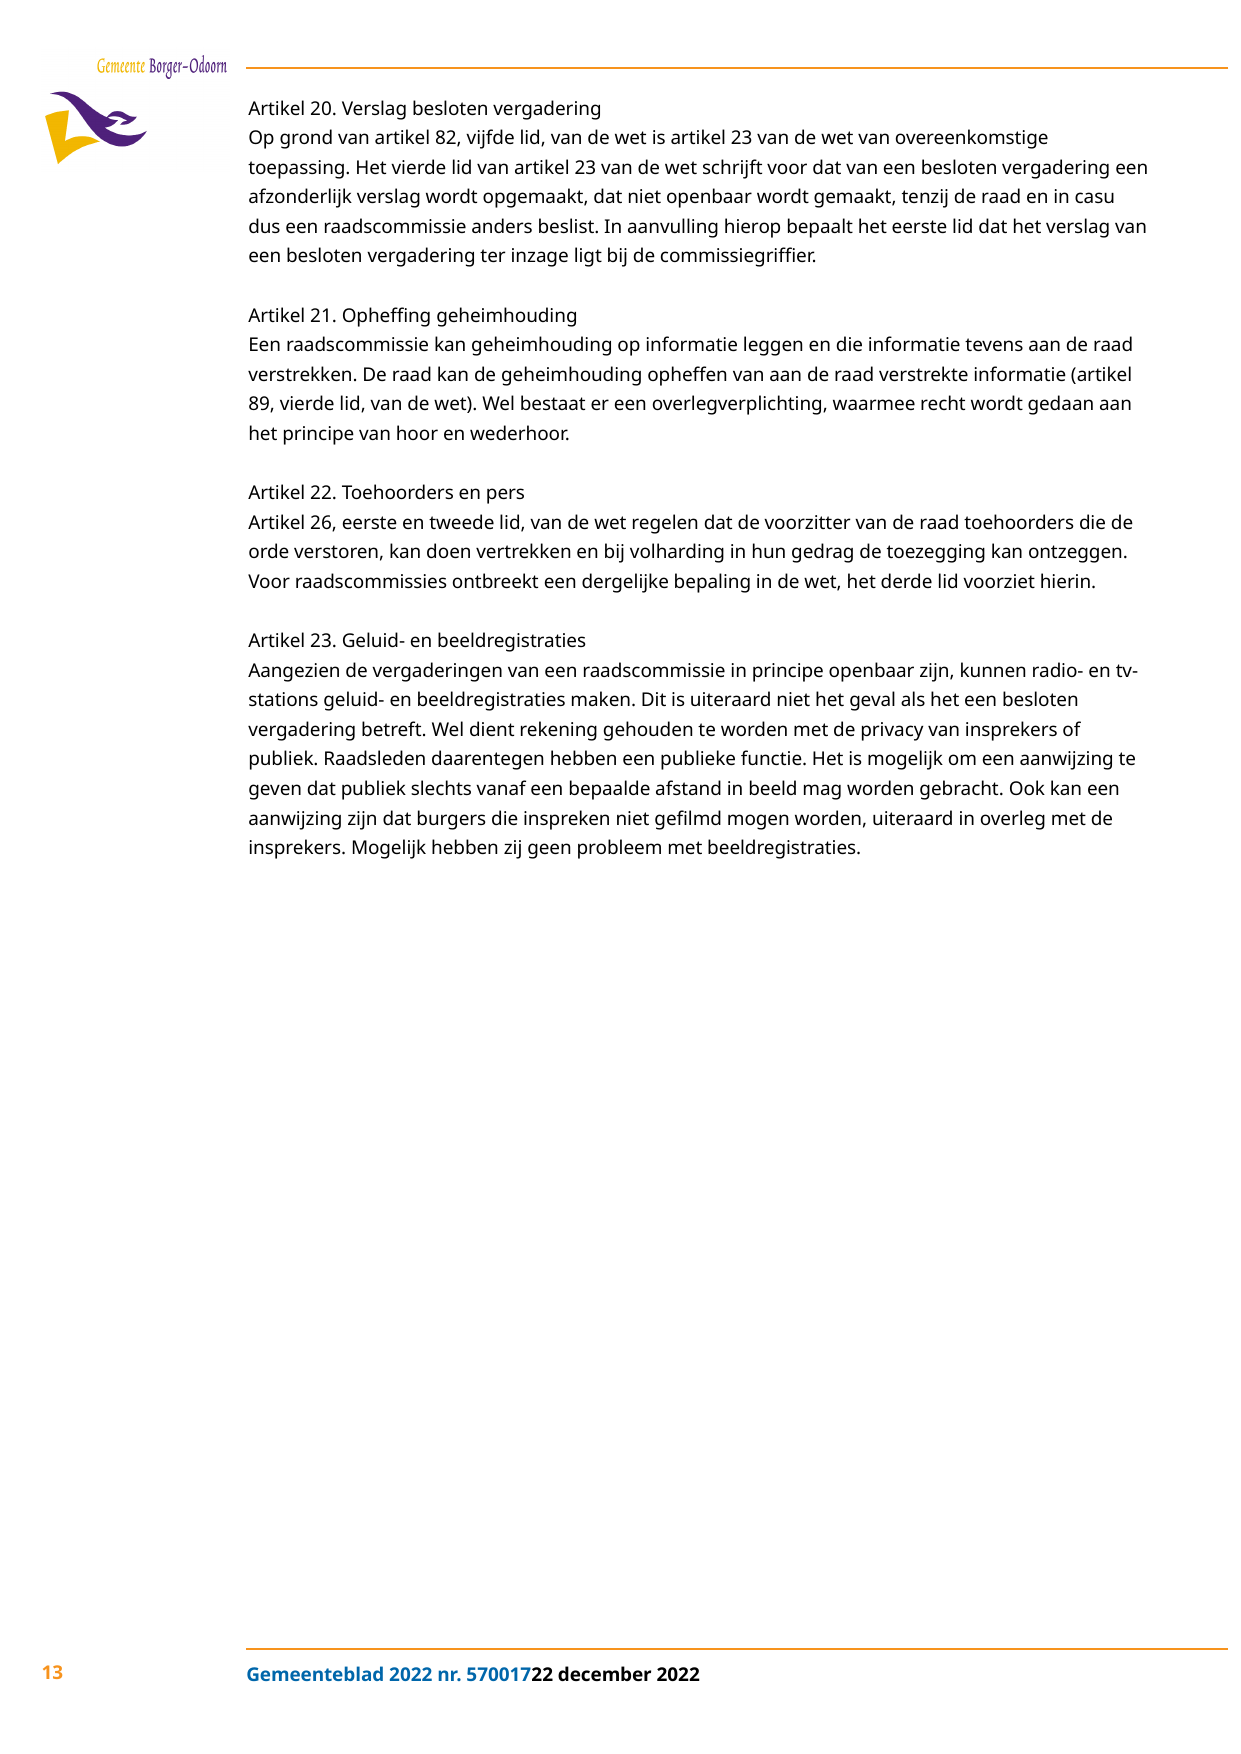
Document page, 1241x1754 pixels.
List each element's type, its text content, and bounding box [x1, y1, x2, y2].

text Artikel 20. Verslag besloten vergadering [248, 95, 1152, 121]
text Artikel 26, eerste en tweede lid, van de wet regelen dat de voorzitter van de raad toehoorders die de orde verstoren, kan doen vertrekken en bij volharding in hun gedrag de toezegging kan ontzeggen. Voor raadscommissies ontbreekt een dergelijke bepaling in de wet, het derde lid voorziet hierin. [248, 509, 1152, 594]
text Een raadscommissie kan geheimhouding op informatie leggen en die informatie tevens aan de raad verstrekken. De raad kan de geheimhouding opheffen van aan de raad verstrekte informatie (artikel 89, vierde lid, van de wet). Wel bestaat er een overlegverplichting, waarmee recht wordt gedaan aan het principe van hoor en wederhoor. [248, 331, 1152, 446]
text Artikel 21. Opheffing geheimhouding [248, 302, 1152, 328]
text Artikel 22. Toehoorders en pers [248, 479, 1152, 505]
text Aangezien de vergaderingen van een raadscommissie in principe openbaar zijn, kunnen radio- en tv-stations geluid- en beeldregistraties maken. Dit is uiteraard niet het geval als het een besloten vergadering betreft. Wel dient rekening gehouden te worden met de privacy van insprekers of publiek. Raadsleden daarentegen hebben een publieke functie. Het is mogelijk om een aanwijzing te geven dat publiek slechts vanaf een bepaalde afstand in beeld mag worden gebracht. Ook kan een aanwijzing zijn dat burgers die inspreken niet gefilmd mogen worden, uiteraard in overleg met de insprekers. Mogelijk hebben zij geen probleem met beeldregistraties. [248, 657, 1152, 860]
text Op grond van artikel 82, vijfde lid, van de wet is artikel 23 van de wet van overeenkomstige toepassing. Het vierde lid van artikel 23 van de wet schrijft voor dat van een besloten vergadering een afzonderlijk verslag wordt opgemaakt, dat niet openbaar wordt gemaakt, tenzij de raad en in casu dus een raadscommissie anders beslist. In aanvulling hierop bepaalt het eerste lid dat het verslag van een besloten vergadering ter inzage ligt bij de commissiegriffier. [248, 124, 1152, 268]
text Artikel 23. Geluid- en beeldregistraties [248, 627, 1152, 653]
picture [41, 47, 231, 172]
